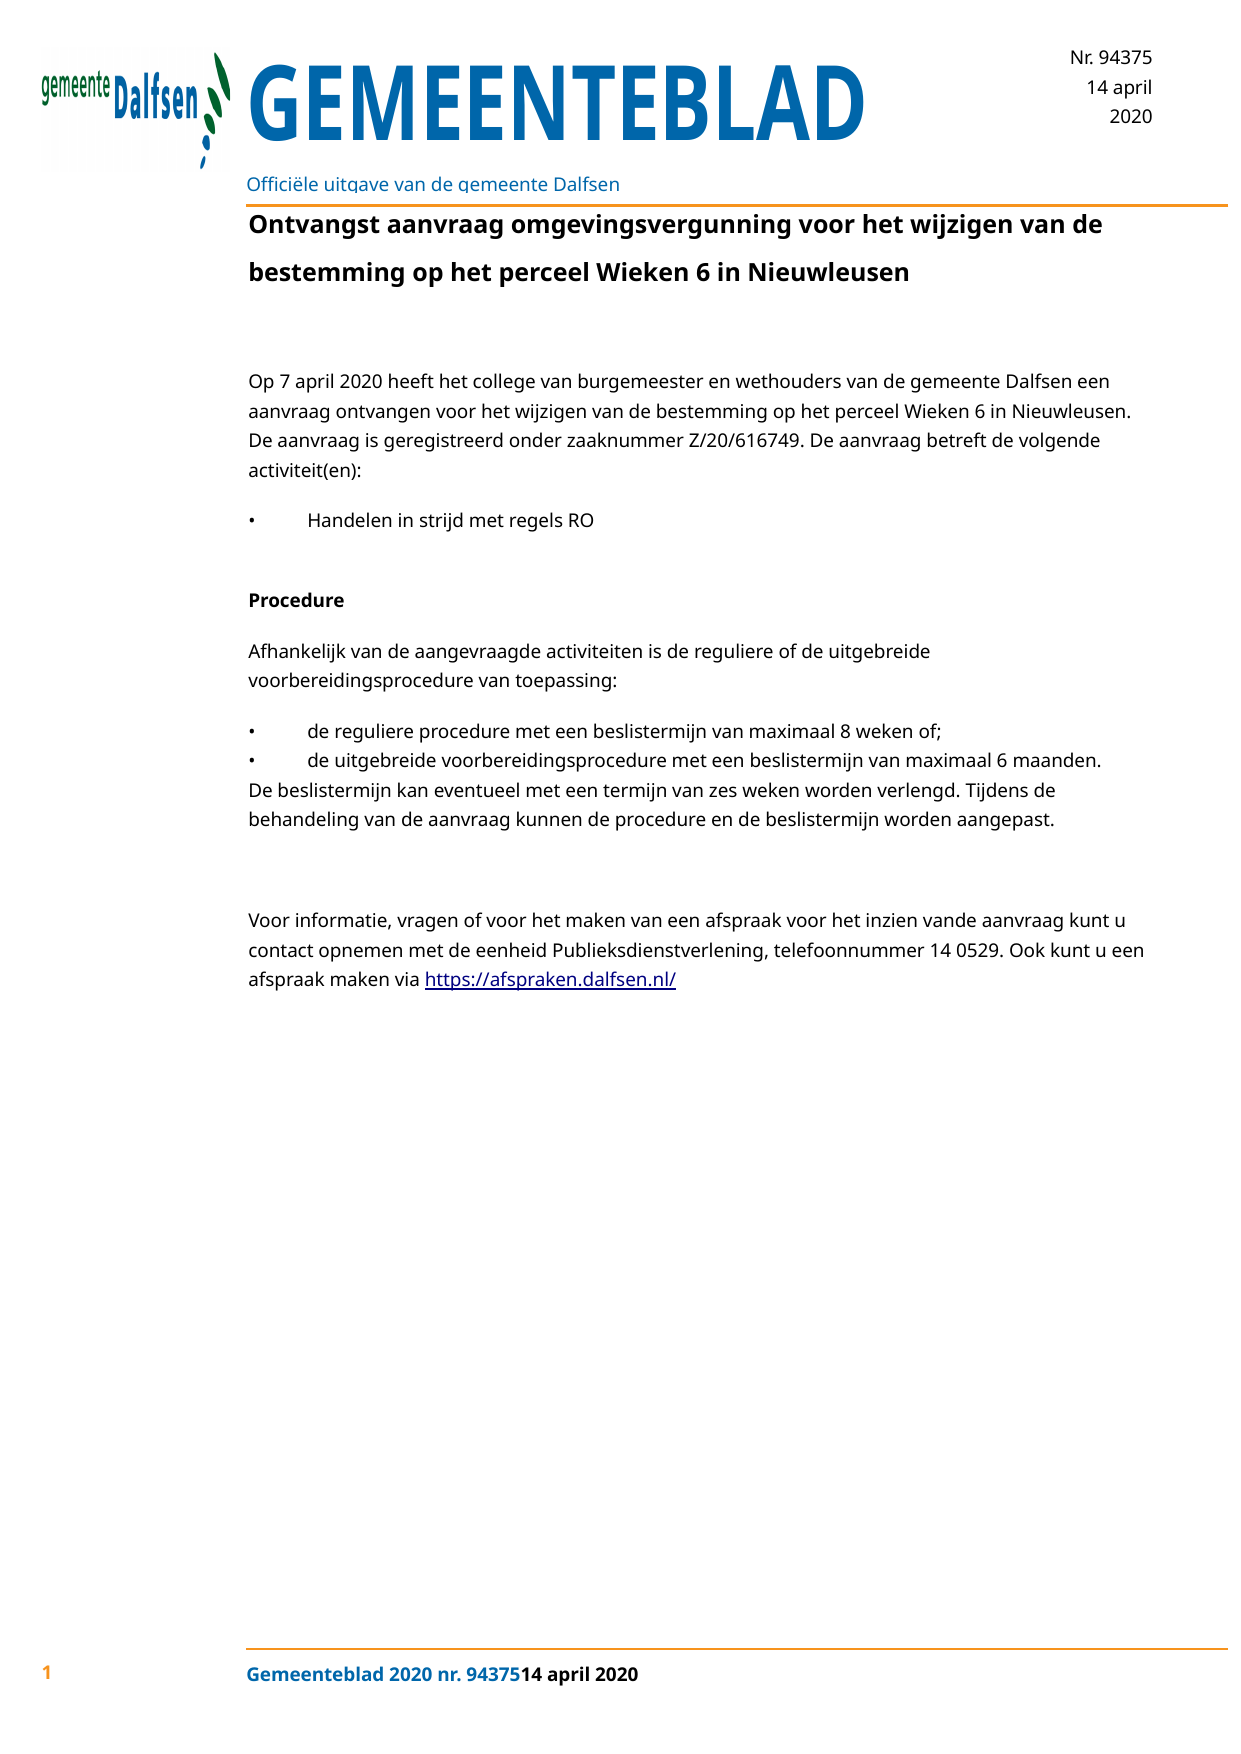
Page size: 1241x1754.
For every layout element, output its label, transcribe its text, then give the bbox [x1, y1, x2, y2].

text Voor informatie, vragen of voor het maken van een afspraak voor het inzien vande aanvraag kunt u contact opnemen met de eenheid Publieksdienstverlening, telefoonnummer 14 0529. Ook kunt u een afspraak maken via https://afspraken.dalfsen.nl/ [248, 907, 1152, 992]
list Handelen in strijd met regels RO [248, 507, 1152, 533]
text Afhankelijk van de aangevraagde activiteiten is de reguliere of de uitgebreide voorbereidingsprocedure van toepassing: [248, 638, 1152, 693]
list de reguliere procedure met een beslistermijn van maximaal 8 weken of; [248, 718, 1152, 744]
list de uitgebreide voorbereidingsprocedure met een beslistermijn van maximaal 6 maanden. [248, 747, 1152, 773]
text Procedure [248, 587, 1152, 613]
picture [41, 47, 231, 172]
text Ontvangst aanvraag omgevingsvergunning voor het wijzigen van de bestemming op het perceel Wieken 6 in Nieuwleusen [248, 207, 1152, 288]
text De beslistermijn kan eventueel met een termijn van zes weken worden verlengd. Tijdens de behandeling van de aanvraag kunnen de procedure en de beslistermijn worden aangepast. [248, 777, 1152, 832]
text Op 7 april 2020 heeft het college van burgemeester en wethouders van de gemeente Dalfsen een aanvraag ontvangen voor het wijzigen van de bestemming op het perceel Wieken 6 in Nieuwleusen. De aanvraag is geregistreerd onder zaaknummer Z/20/616749. De aanvraag betreft de volgende activiteit(en): [248, 368, 1152, 483]
